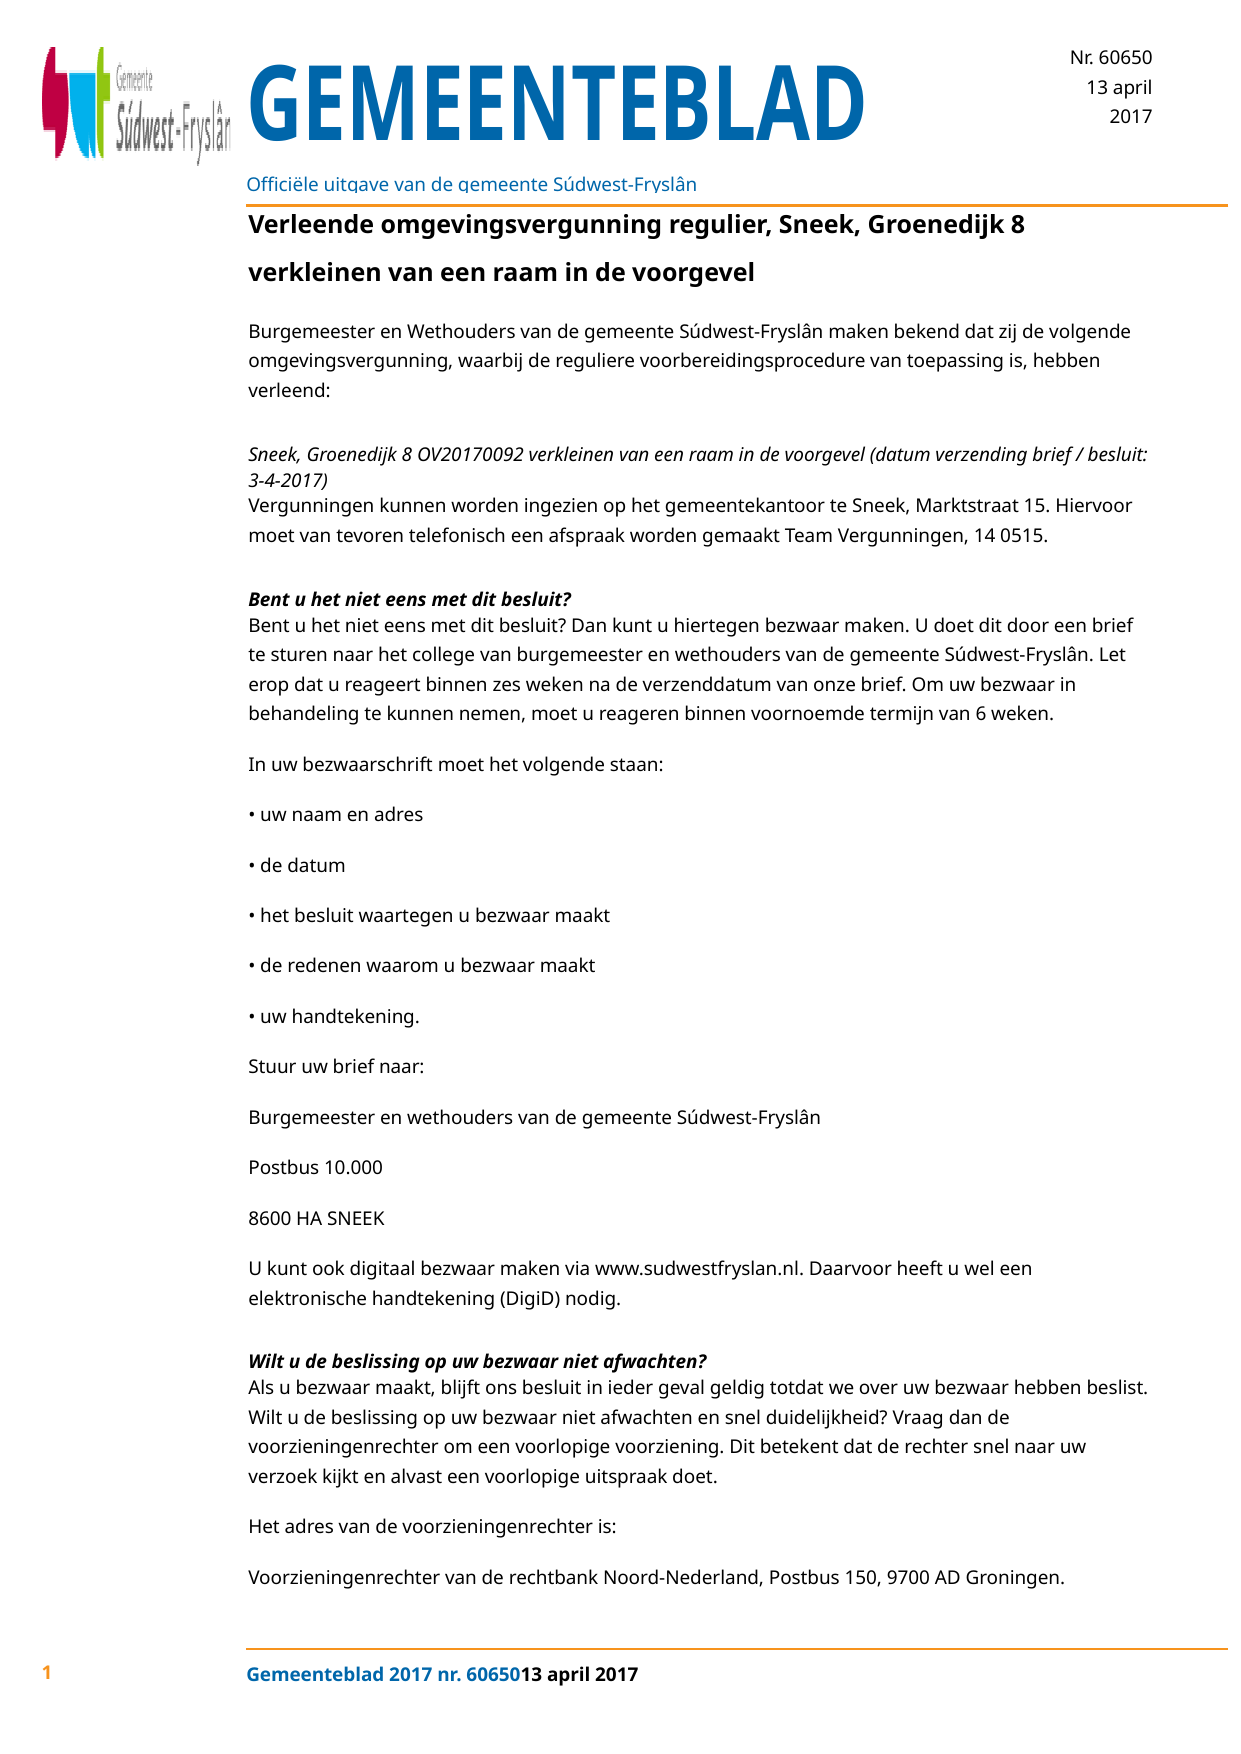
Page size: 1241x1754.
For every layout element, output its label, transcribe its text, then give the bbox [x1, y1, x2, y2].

text Voorzieningenrechter van de rechtbank Noord-Nederland, Postbus 150, 9700 AD Groningen. [248, 1564, 1152, 1590]
text U kunt ook digitaal bezwaar maken via www.sudwestfryslan.nl. Daarvoor heeft u wel een elektronische handtekening (DigiD) nodig. [248, 1255, 1152, 1310]
text Bent u het niet eens met dit besluit? [248, 586, 1152, 612]
text Het adres van de voorzieningenrechter is: [248, 1513, 1152, 1539]
text In uw bezwaarschrift moet het volgende staan: [248, 751, 1152, 777]
text • het besluit waartegen u bezwaar maakt [248, 902, 1152, 928]
text Verleende omgevingsvergunning regulier, Sneek, Groenedijk 8 verkleinen van een raam in de voorgevel [248, 207, 1152, 288]
text Vergunningen kunnen worden ingezien op het gemeentekantoor te Sneek, Marktstraat 15. Hiervoor moet van tevoren telefonisch een afspraak worden gemaakt Team Vergunningen, 14 0515. [248, 492, 1152, 548]
text • de datum [248, 852, 1152, 877]
text Bent u het niet eens met dit besluit? Dan kunt u hiertegen bezwaar maken. U doet dit door een brief te sturen naar het college van burgemeester en wethouders van de gemeente Súdwest-Fryslân. Let erop dat u reageert binnen zes weken na de verzenddatum van onze brief. Om uw bezwaar in behandeling te kunnen nemen, moet u reageren binnen voornoemde termijn van 6 weken. [248, 612, 1152, 726]
text • uw naam en adres [248, 801, 1152, 827]
text • uw handtekening. [248, 1003, 1152, 1029]
text Wilt u de beslissing op uw bezwaar niet afwachten? [248, 1349, 1152, 1374]
text Burgemeester en wethouders van de gemeente Súdwest-Fryslân [248, 1104, 1152, 1129]
picture [41, 47, 231, 172]
text 8600 HA SNEEK [248, 1205, 1152, 1230]
text • de redenen waarom u bezwaar maakt [248, 953, 1152, 978]
text Stuur uw brief naar: [248, 1053, 1152, 1079]
text Burgemeester en Wethouders van de gemeente Súdwest-Fryslân maken bekend dat zij de volgende omgevingsvergunning, waarbij de reguliere voorbereidingsprocedure van toepassing is, hebben verleend: [248, 318, 1152, 403]
text Als u bezwaar maakt, blijft ons besluit in ieder geval geldig totdat we over uw bezwaar hebben beslist. Wilt u de beslissing op uw bezwaar niet afwachten en snel duidelijkheid? Vraag dan de voorzieningenrechter om een voorlopige voorziening. Dit betekent dat de rechter snel naar uw verzoek kijkt en alvast een voorlopige uitspraak doet. [248, 1374, 1152, 1489]
text Postbus 10.000 [248, 1154, 1152, 1180]
text Sneek, Groenedijk 8 OV20170092 verkleinen van een raam in de voorgevel (datum verzending brief / besluit: 3-4-2017) [248, 441, 1152, 492]
